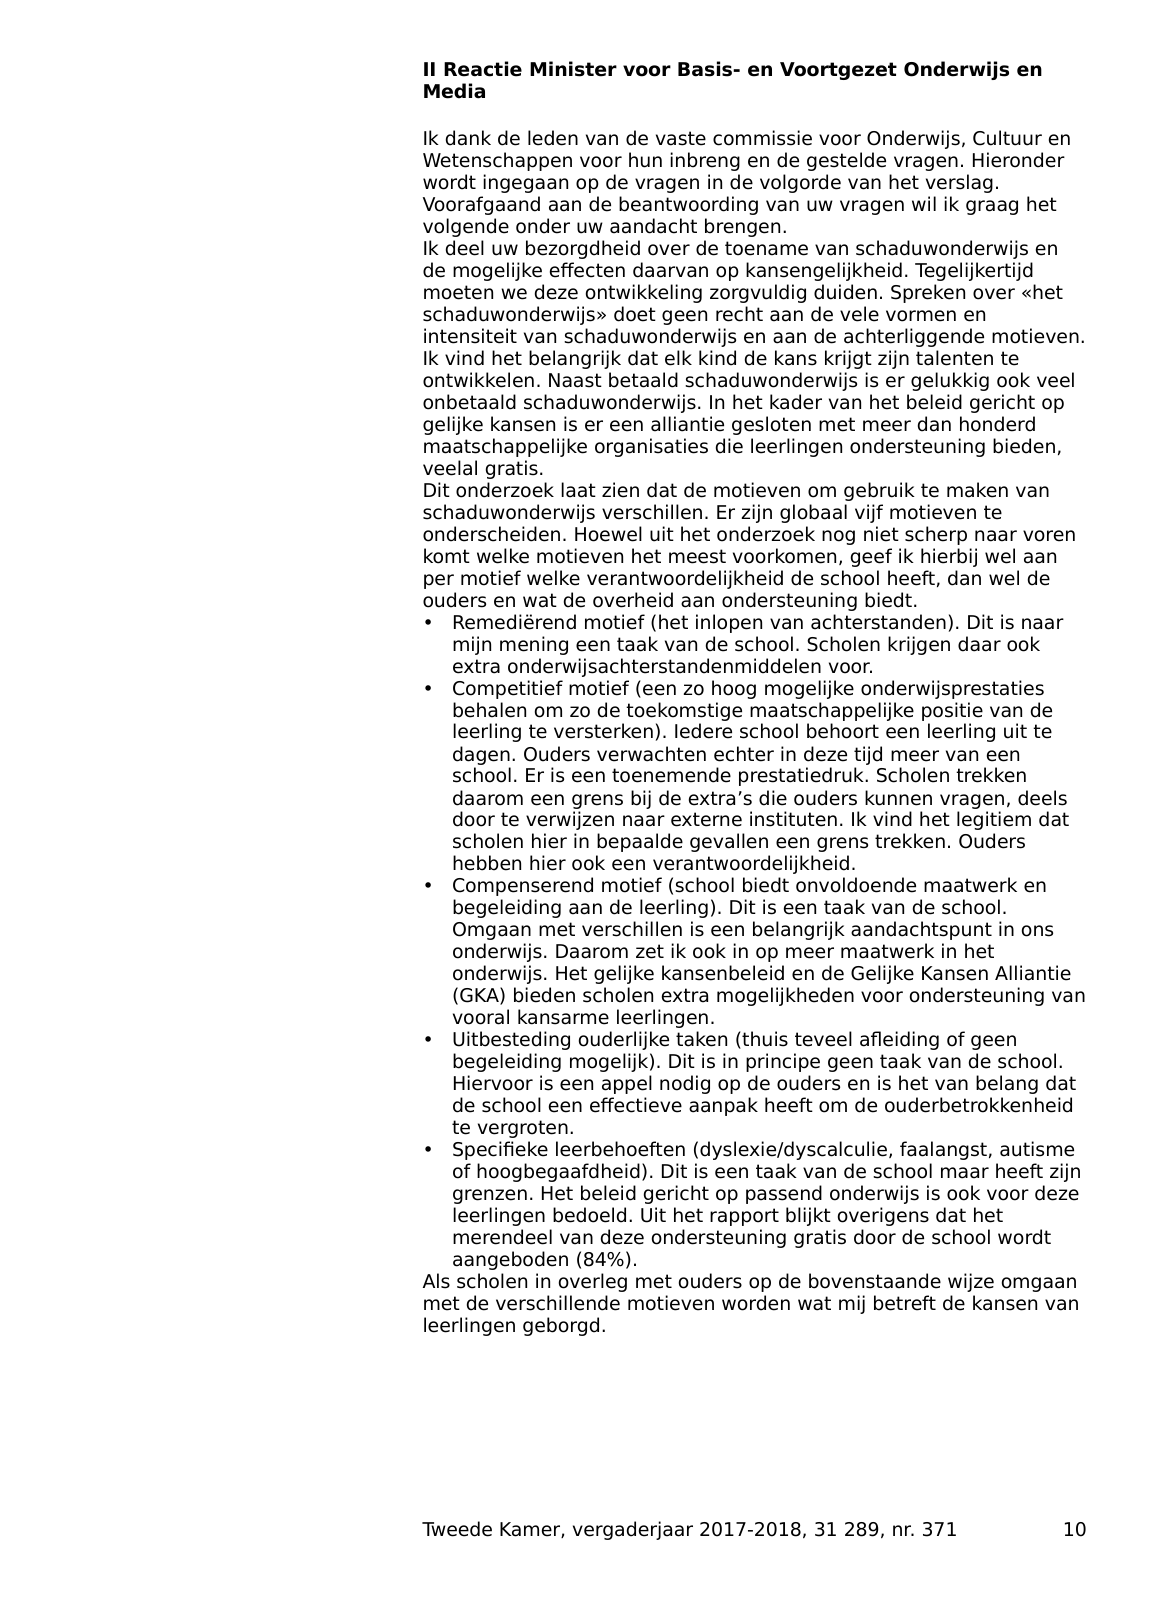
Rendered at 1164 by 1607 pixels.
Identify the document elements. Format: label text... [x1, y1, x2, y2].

subtitle II Reactie Minister voor Basis- en Voortgezet Onderwijs en Media [422, 59, 1087, 103]
text Voorafgaand aan de beantwoording van uw vragen wil ik graag het volgende onder uw aandacht brengen. [422, 194, 1087, 238]
text • Competitief motief (een zo hoog mogelijke onderwijsprestaties behalen om zo de toekomstige maatschappelijke positie van de leerling te versterken). Iedere school behoort een leerling uit te dagen. Ouders verwachten echter in deze tijd meer van een school. Er is een toenemende prestatiedruk. Scholen trekken daarom een grens bij de extra’s die ouders kunnen vragen, deels door te verwijzen naar externe instituten. Ik vind het legitiem dat scholen hier in bepaalde gevallen een grens trekken. Ouders hebben hier ook een verantwoordelijkheid. [422, 677, 1087, 875]
text • Uitbesteding ouderlijke taken (thuis teveel afleiding of geen begeleiding mogelijk). Dit is in principe geen taak van de school. Hiervoor is een appel nodig op de ouders en is het van belang dat de school een effectieve aanpak heeft om de ouderbetrokkenheid te vergroten. [422, 1029, 1087, 1139]
text Als scholen in overleg met ouders op de bovenstaande wijze omgaan met de verschillende motieven worden wat mij betreft de kansen van leerlingen geborgd. [422, 1271, 1087, 1337]
text • Remediërend motief (het inlopen van achterstanden). Dit is naar mijn mening een taak van de school. Scholen krijgen daar ook extra onderwijsachterstandenmiddelen voor. [422, 612, 1087, 677]
text Dit onderzoek laat zien dat de motieven om gebruik te maken van schaduwonderwijs verschillen. Er zijn globaal vijf motieven te onderscheiden. Hoewel uit het onderzoek nog niet scherp naar voren komt welke motieven het meest voorkomen, geef ik hierbij wel aan per motief welke verantwoordelijkheid de school heeft, dan wel de ouders en wat de overheid aan ondersteuning biedt. [422, 480, 1087, 612]
text Ik dank de leden van de vaste commissie voor Onderwijs, Cultuur en Wetenschappen voor hun inbreng en de gestelde vragen. Hieronder wordt ingegaan op de vragen in de volgorde van het verslag. [422, 128, 1087, 194]
text • Specifieke leerbehoeften (dyslexie/dyscalculie, faalangst, autisme of hoogbegaafdheid). Dit is een taak van de school maar heeft zijn grenzen. Het beleid gericht op passend onderwijs is ook voor deze leerlingen bedoeld. Uit het rapport blijkt overigens dat het merendeel van deze ondersteuning gratis door de school wordt aangeboden (84%). [422, 1139, 1087, 1271]
text • Compenserend motief (school biedt onvoldoende maatwerk en begeleiding aan de leerling). Dit is een taak van de school. Omgaan met verschillen is een belangrijk aandachtspunt in ons onderwijs. Daarom zet ik ook in op meer maatwerk in het onderwijs. Het gelijke kansenbeleid en de Gelijke Kansen Alliantie (GKA) bieden scholen extra mogelijkheden voor ondersteuning van vooral kansarme leerlingen. [422, 875, 1087, 1029]
text Ik deel uw bezorgdheid over de toename van schaduwonderwijs en de mogelijke effecten daarvan op kansengelijkheid. Tegelijkertijd moeten we deze ontwikkeling zorgvuldig duiden. Spreken over «het schaduwonderwijs» doet geen recht aan de vele vormen en intensiteit van schaduwonderwijs en aan de achterliggende motieven. Ik vind het belangrijk dat elk kind de kans krijgt zijn talenten te ontwikkelen. Naast betaald schaduwonderwijs is er gelukkig ook veel onbetaald schaduwonderwijs. In het kader van het beleid gericht op gelijke kansen is er een alliantie gesloten met meer dan honderd maatschappelijke organisaties die leerlingen ondersteuning bieden, veelal gratis. [422, 238, 1087, 480]
